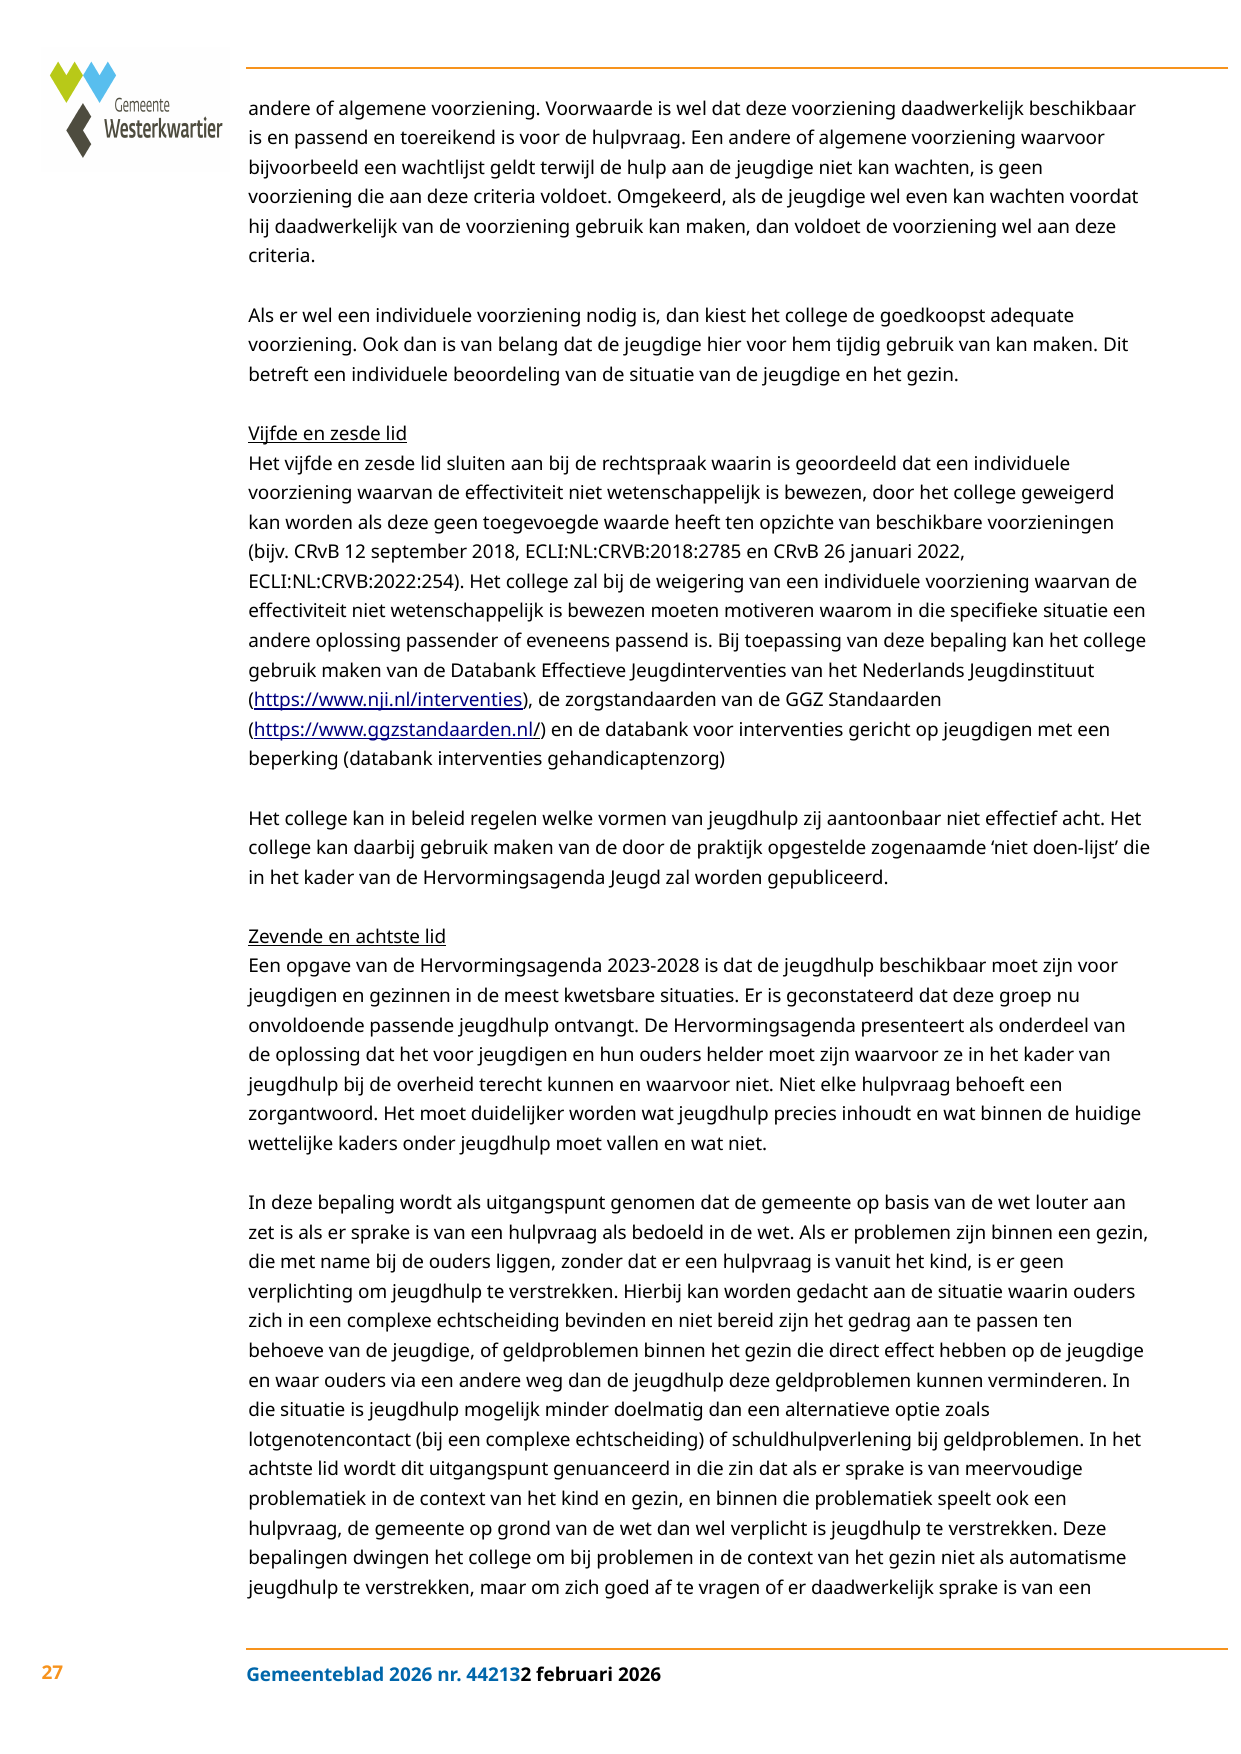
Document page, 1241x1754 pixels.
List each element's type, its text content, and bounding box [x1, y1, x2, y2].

text andere of algemene voorziening. Voorwaarde is wel dat deze voorziening daadwerkelijk beschikbaar is en passend en toereikend is voor de hulpvraag. Een andere of algemene voorziening waarvoor bijvoorbeeld een wachtlijst geldt terwijl de hulp aan de jeugdige niet kan wachten, is geen voorziening die aan deze criteria voldoet. Omgekeerd, als de jeugdige wel even kan wachten voordat hij daadwerkelijk van de voorziening gebruik kan maken, dan voldoet de voorziening wel aan deze criteria. [248, 95, 1152, 268]
picture [41, 47, 231, 172]
text Vijfde en zesde lid [248, 420, 1152, 446]
text Een opgave van de Hervormingsagenda 2023-2028 is dat de jeugdhulp beschikbaar moet zijn voor jeugdigen en gezinnen in de meest kwetsbare situaties. Er is geconstateerd dat deze groep nu onvoldoende passende jeugdhulp ontvangt. De Hervormingsagenda presenteert als onderdeel van de oplossing dat het voor jeugdigen en hun ouders helder moet zijn waarvoor ze in het kader van jeugdhulp bij de overheid terecht kunnen en waarvoor niet. Niet elke hulpvraag behoeft een zorgantwoord. Het moet duidelijker worden wat jeugdhulp precies inhoudt en wat binnen de huidige wettelijke kaders onder jeugdhulp moet vallen en wat niet. [248, 953, 1152, 1156]
text In deze bepaling wordt als uitgangspunt genomen dat de gemeente op basis van de wet louter aan zet is als er sprake is van een hulpvraag als bedoeld in de wet. Als er problemen zijn binnen een gezin, die met name bij de ouders liggen, zonder dat er een hulpvraag is vanuit het kind, is er geen verplichting om jeugdhulp te verstrekken. Hierbij kan worden gedacht aan de situatie waarin ouders zich in een complexe echtscheiding bevinden en niet bereid zijn het gedrag aan te passen ten behoeve van de jeugdige, of geldproblemen binnen het gezin die direct effect hebben op de jeugdige en waar ouders via een andere weg dan de jeugdhulp deze geldproblemen kunnen verminderen. In die situatie is jeugdhulp mogelijk minder doelmatig dan een alternatieve optie zoals lotgenotencontact (bij een complexe echtscheiding) of schuldhulpverlening bij geldproblemen. In het achtste lid wordt dit uitgangspunt genuanceerd in die zin dat als er sprake is van meervoudige problematiek in de context van het kind en gezin, en binnen die problematiek speelt ook een hulpvraag, de gemeente op grond van de wet dan wel verplicht is jeugdhulp te verstrekken. Deze bepalingen dwingen het college om bij problemen in de context van het gezin niet als automatisme jeugdhulp te verstrekken, maar om zich goed af te vragen of er daadwerkelijk sprake is van een [248, 1189, 1152, 1600]
text Het vijfde en zesde lid sluiten aan bij de rechtspraak waarin is geoordeeld dat een individuele voorziening waarvan de effectiviteit niet wetenschappelijk is bewezen, door het college geweigerd kan worden als deze geen toegevoegde waarde heeft ten opzichte van beschikbare voorzieningen (bijv. CRvB 12 september 2018, ECLI:NL:CRVB:2018:2785 en CRvB 26 januari 2022, ECLI:NL:CRVB:2022:254). Het college zal bij de weigering van een individuele voorziening waarvan de effectiviteit niet wetenschappelijk is bewezen moeten motiveren waarom in die specifieke situatie een andere oplossing passender of eveneens passend is. Bij toepassing van deze bepaling kan het college gebruik maken van de Databank Effectieve Jeugdinterventies van het Nederlands Jeugdinstituut (https://www.nji.nl/interventies), de zorgstandaarden van de GGZ Standaarden (https://www.ggzstandaarden.nl/) en de databank voor interventies gericht op jeugdigen met een beperking (databank interventies gehandicaptenzorg) [248, 450, 1152, 771]
text Als er wel een individuele voorziening nodig is, dan kiest het college de goedkoopst adequate voorziening. Ook dan is van belang dat de jeugdige hier voor hem tijdig gebruik van kan maken. Dit betreft een individuele beoordeling van de situatie van de jeugdige en het gezin. [248, 302, 1152, 387]
text Zevende en achtste lid [248, 923, 1152, 949]
text Het college kan in beleid regelen welke vormen van jeugdhulp zij aantoonbaar niet effectief acht. Het college kan daarbij gebruik maken van de door de praktijk opgestelde zogenaamde ‘niet doen-lijst’ die in het kader van de Hervormingsagenda Jeugd zal worden gepubliceerd. [248, 805, 1152, 890]
